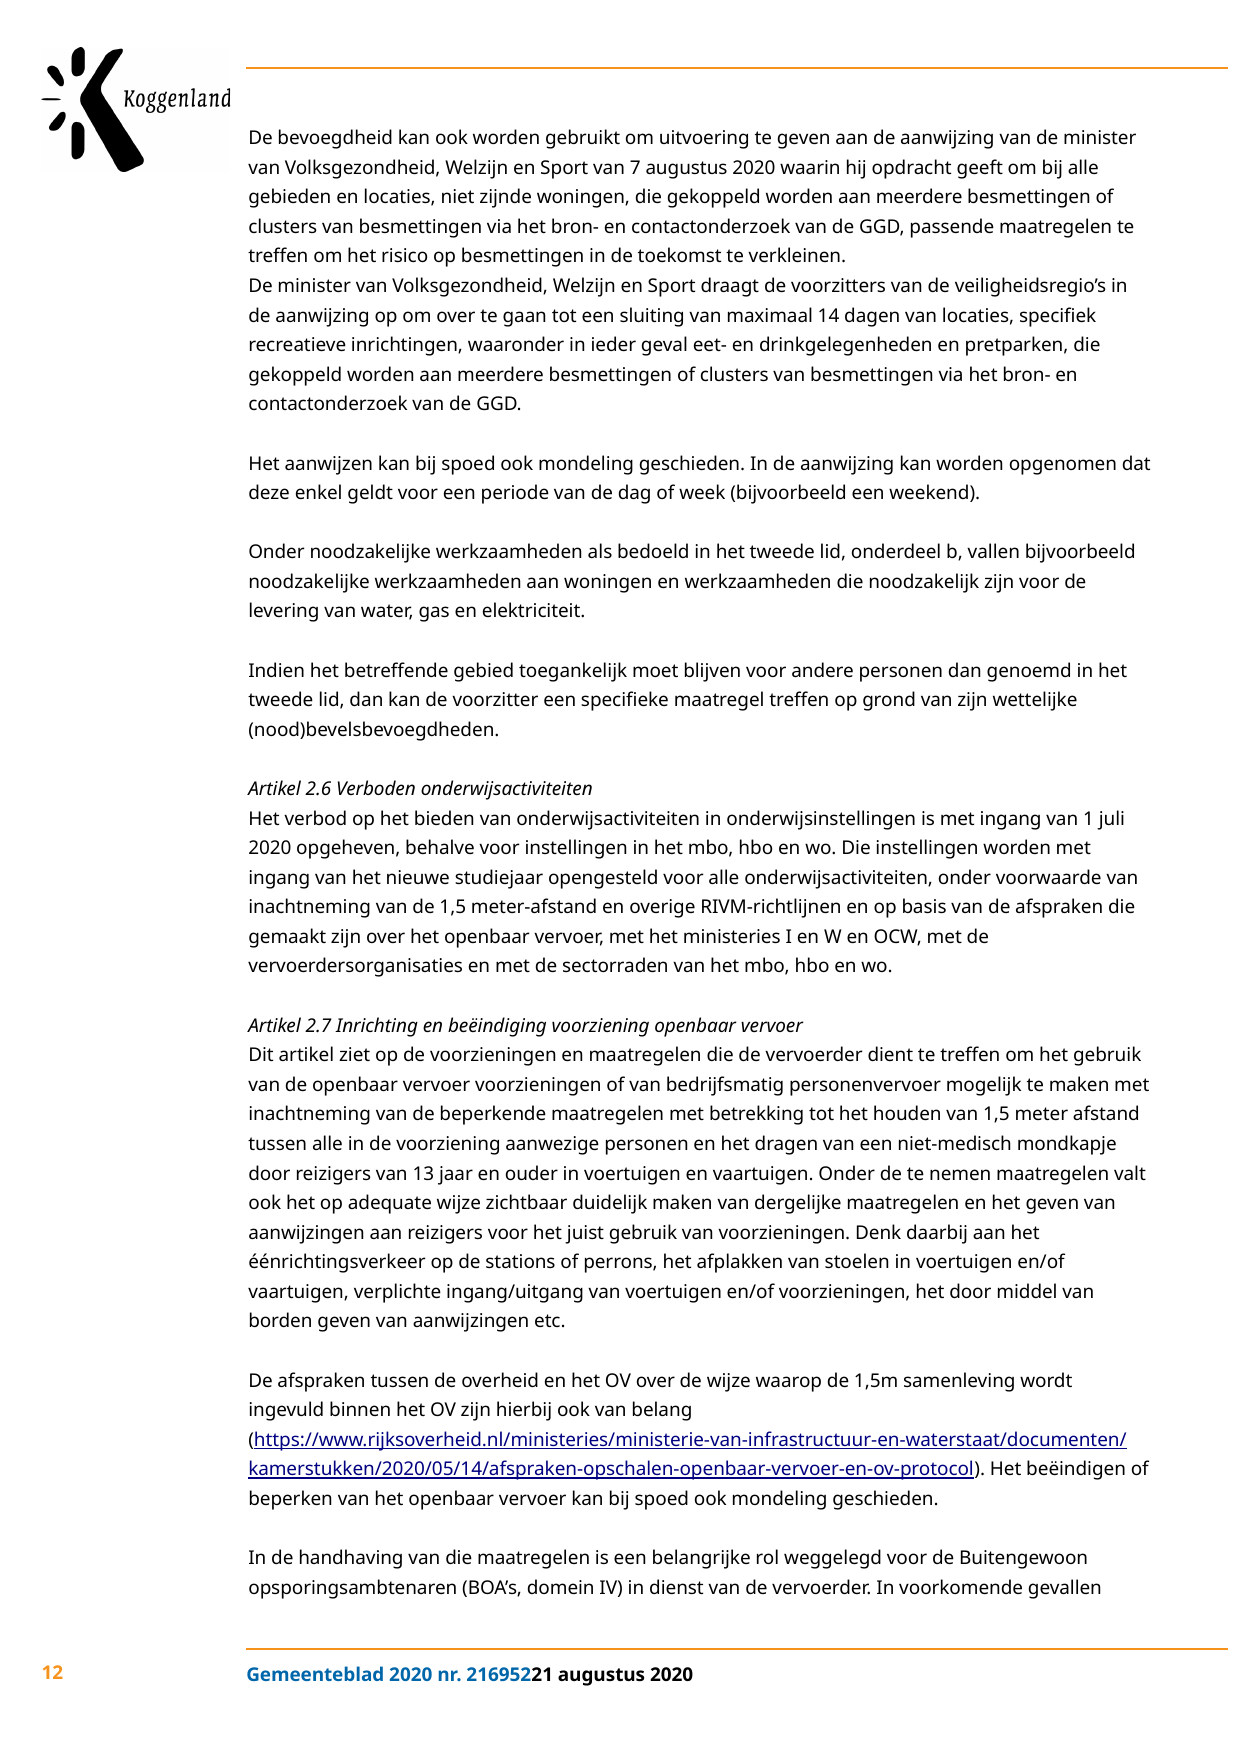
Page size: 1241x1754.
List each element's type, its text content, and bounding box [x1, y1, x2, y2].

text Het aanwijzen kan bij spoed ook mondeling geschieden. In de aanwijzing kan worden opgenomen dat deze enkel geldt voor een periode van de dag of week (bijvoorbeeld een weekend). [248, 450, 1152, 505]
text De minister van Volksgezondheid, Welzijn en Sport draagt de voorzitters van de veiligheidsregio’s in de aanwijzing op om over te gaan tot een sluiting van maximaal 14 dagen van locaties, specifiek recreatieve inrichtingen, waaronder in ieder geval eet- en drinkgelegenheden en pretparken, die gekoppeld worden aan meerdere besmettingen of clusters van besmettingen via het bron- en contactonderzoek van de GGD. [248, 272, 1152, 416]
text Artikel 2.7 Inrichting en beëindiging voorziening openbaar vervoer [248, 1012, 1152, 1038]
picture [41, 47, 231, 172]
text De afspraken tussen de overheid en het OV over de wijze waarop de 1,5m samenleving wordt ingevuld binnen het OV zijn hierbij ook van belang (https://www.rijksoverheid.nl/ministeries/ministerie-van-infrastructuur-en-waterstaat/documenten/kamerstukken/2020/05/14/afspraken-opschalen-openbaar-vervoer-en-ov-protocol). Het beëindigen of beperken van het openbaar vervoer kan bij spoed ook mondeling geschieden. [248, 1367, 1152, 1511]
text Artikel 2.6 Verboden onderwijsactiviteiten [248, 775, 1152, 801]
text In de handhaving van die maatregelen is een belangrijke rol weggelegd voor de Buitengewoon opsporingsambtenaren (BOA’s, domein IV) in dienst van de vervoerder. In voorkomende gevallen [248, 1544, 1152, 1600]
text Het verbod op het bieden van onderwijsactiviteiten in onderwijsinstellingen is met ingang van 1 juli 2020 opgeheven, behalve voor instellingen in het mbo, hbo en wo. Die instellingen worden met ingang van het nieuwe studiejaar opengesteld voor alle onderwijsactiviteiten, onder voorwaarde van inachtneming van de 1,5 meter-afstand en overige RIVM-richtlijnen en op basis van de afspraken die gemaakt zijn over het openbaar vervoer, met het ministeries I en W en OCW, met de vervoerdersorganisaties en met de sectorraden van het mbo, hbo en wo. [248, 805, 1152, 978]
text Onder noodzakelijke werkzaamheden als bedoeld in het tweede lid, onderdeel b, vallen bijvoorbeeld noodzakelijke werkzaamheden aan woningen en werkzaamheden die noodzakelijk zijn voor de levering van water, gas en elektriciteit. [248, 538, 1152, 623]
text Indien het betreffende gebied toegankelijk moet blijven voor andere personen dan genoemd in het tweede lid, dan kan de voorzitter een specifieke maatregel treffen op grond van zijn wettelijke (nood)bevelsbevoegdheden. [248, 657, 1152, 742]
text Dit artikel ziet op de voorzieningen en maatregelen die de vervoerder dient te treffen om het gebruik van de openbaar vervoer voorzieningen of van bedrijfsmatig personenvervoer mogelijk te maken met inachtneming van de beperkende maatregelen met betrekking tot het houden van 1,5 meter afstand tussen alle in de voorziening aanwezige personen en het dragen van een niet-medisch mondkapje door reizigers van 13 jaar en ouder in voertuigen en vaartuigen. Onder de te nemen maatregelen valt ook het op adequate wijze zichtbaar duidelijk maken van dergelijke maatregelen en het geven van aanwijzingen aan reizigers voor het juist gebruik van voorzieningen. Denk daarbij aan het éénrichtingsverkeer op de stations of perrons, het afplakken van stoelen in voertuigen en/of vaartuigen, verplichte ingang/uitgang van voertuigen en/of voorzieningen, het door middel van borden geven van aanwijzingen etc. [248, 1041, 1152, 1333]
text De bevoegdheid kan ook worden gebruikt om uitvoering te geven aan de aanwijzing van de minister van Volksgezondheid, Welzijn en Sport van 7 augustus 2020 waarin hij opdracht geeft om bij alle gebieden en locaties, niet zijnde woningen, die gekoppeld worden aan meerdere besmettingen of clusters van besmettingen via het bron- en contactonderzoek van de GGD, passende maatregelen te treffen om het risico op besmettingen in de toekomst te verkleinen. [248, 124, 1152, 268]
